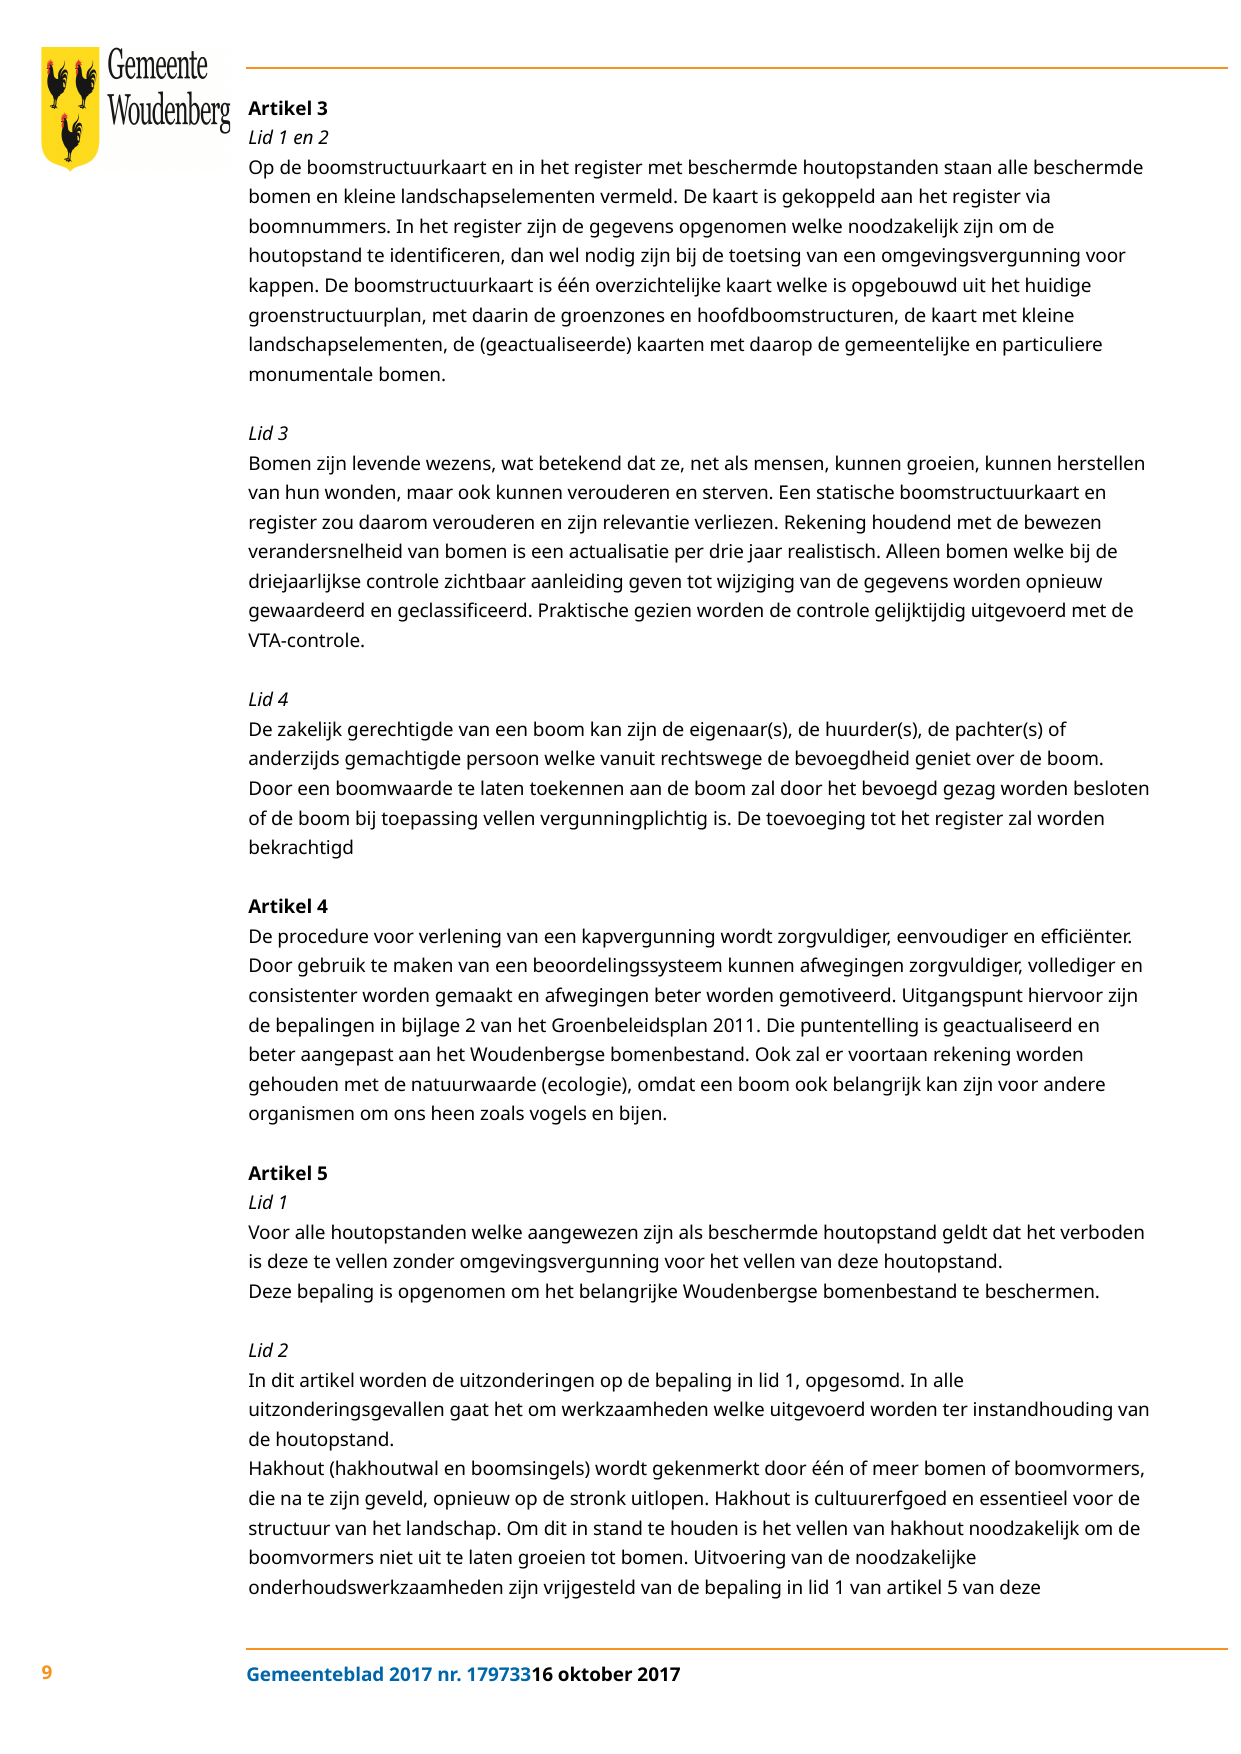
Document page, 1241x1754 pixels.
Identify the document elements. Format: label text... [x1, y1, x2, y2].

text Op de boomstructuurkaart en in het register met beschermde houtopstanden staan alle beschermde bomen en kleine landschapselementen vermeld. De kaart is gekoppeld aan het register via boomnummers. In het register zijn de gegevens opgenomen welke noodzakelijk zijn om de houtopstand te identificeren, dan wel nodig zijn bij de toetsing van een omgevingsvergunning voor kappen. De boomstructuurkaart is één overzichtelijke kaart welke is opgebouwd uit het huidige groenstructuurplan, met daarin de groenzones en hoofdboomstructuren, de kaart met kleine landschapselementen, de (geactualiseerde) kaarten met daarop de gemeentelijke en particuliere monumentale bomen. [248, 154, 1152, 387]
text Artikel 3 [248, 95, 1152, 121]
text Lid 2 [248, 1337, 1152, 1363]
text Bomen zijn levende wezens, wat betekend dat ze, net als mensen, kunnen groeien, kunnen herstellen van hun wonden, maar ook kunnen verouderen en sterven. Een statische boomstructuurkaart en register zou daarom verouderen en zijn relevantie verliezen. Rekening houdend met de bewezen verandersnelheid van bomen is een actualisatie per drie jaar realistisch. Alleen bomen welke bij de driejaarlijkse controle zichtbaar aanleiding geven tot wijziging van de gegevens worden opnieuw gewaardeerd en geclassificeerd. Praktische gezien worden de controle gelijktijdig uitgevoerd met de VTA-controle. [248, 450, 1152, 653]
text Lid 3 [248, 420, 1152, 446]
text De procedure voor verlening van een kapvergunning wordt zorgvuldiger, eenvoudiger en efficiënter. Door gebruik te maken van een beoordelingssysteem kunnen afwegingen zorgvuldiger, vollediger en consistenter worden gemaakt en afwegingen beter worden gemotiveerd. Uitgangspunt hiervoor zijn de bepalingen in bijlage 2 van het Groenbeleidsplan 2011. Die puntentelling is geactualiseerd en beter aangepast aan het Woudenbergse bomenbestand. Ook zal er voortaan rekening worden gehouden met de natuurwaarde (ecologie), omdat een boom ook belangrijk kan zijn voor andere organismen om ons heen zoals vogels en bijen. [248, 923, 1152, 1126]
text Hakhout (hakhoutwal en boomsingels) wordt gekenmerkt door één of meer bomen of boomvormers, die na te zijn geveld, opnieuw op de stronk uitlopen. Hakhout is cultuurerfgoed en essentieel voor de structuur van het landschap. Om dit in stand te houden is het vellen van hakhout noodzakelijk om de boomvormers niet uit te laten groeien tot bomen. Uitvoering van de noodzakelijke onderhoudswerkzaamheden zijn vrijgesteld van de bepaling in lid 1 van artikel 5 van deze [248, 1456, 1152, 1600]
picture [41, 47, 231, 172]
text Lid 4 [248, 686, 1152, 712]
text In dit artikel worden de uitzonderingen op de bepaling in lid 1, opgesomd. In alle uitzonderingsgevallen gaat het om werkzaamheden welke uitgevoerd worden ter instandhouding van de houtopstand. [248, 1367, 1152, 1452]
text Artikel 4 [248, 893, 1152, 919]
text Lid 1 en 2 [248, 124, 1152, 150]
text Deze bepaling is opgenomen om het belangrijke Woudenbergse bomenbestand te beschermen. [248, 1278, 1152, 1304]
text De zakelijk gerechtigde van een boom kan zijn de eigenaar(s), de huurder(s), de pachter(s) of anderzijds gemachtigde persoon welke vanuit rechtswege de bevoegdheid geniet over de boom. Door een boomwaarde te laten toekennen aan de boom zal door het bevoegd gezag worden besloten of de boom bij toepassing vellen vergunningplichtig is. De toevoeging tot het register zal worden bekrachtigd [248, 716, 1152, 860]
text Lid 1 [248, 1189, 1152, 1215]
text Artikel 5 [248, 1160, 1152, 1186]
text Voor alle houtopstanden welke aangewezen zijn als beschermde houtopstand geldt dat het verboden is deze te vellen zonder omgevingsvergunning voor het vellen van deze houtopstand. [248, 1219, 1152, 1274]
